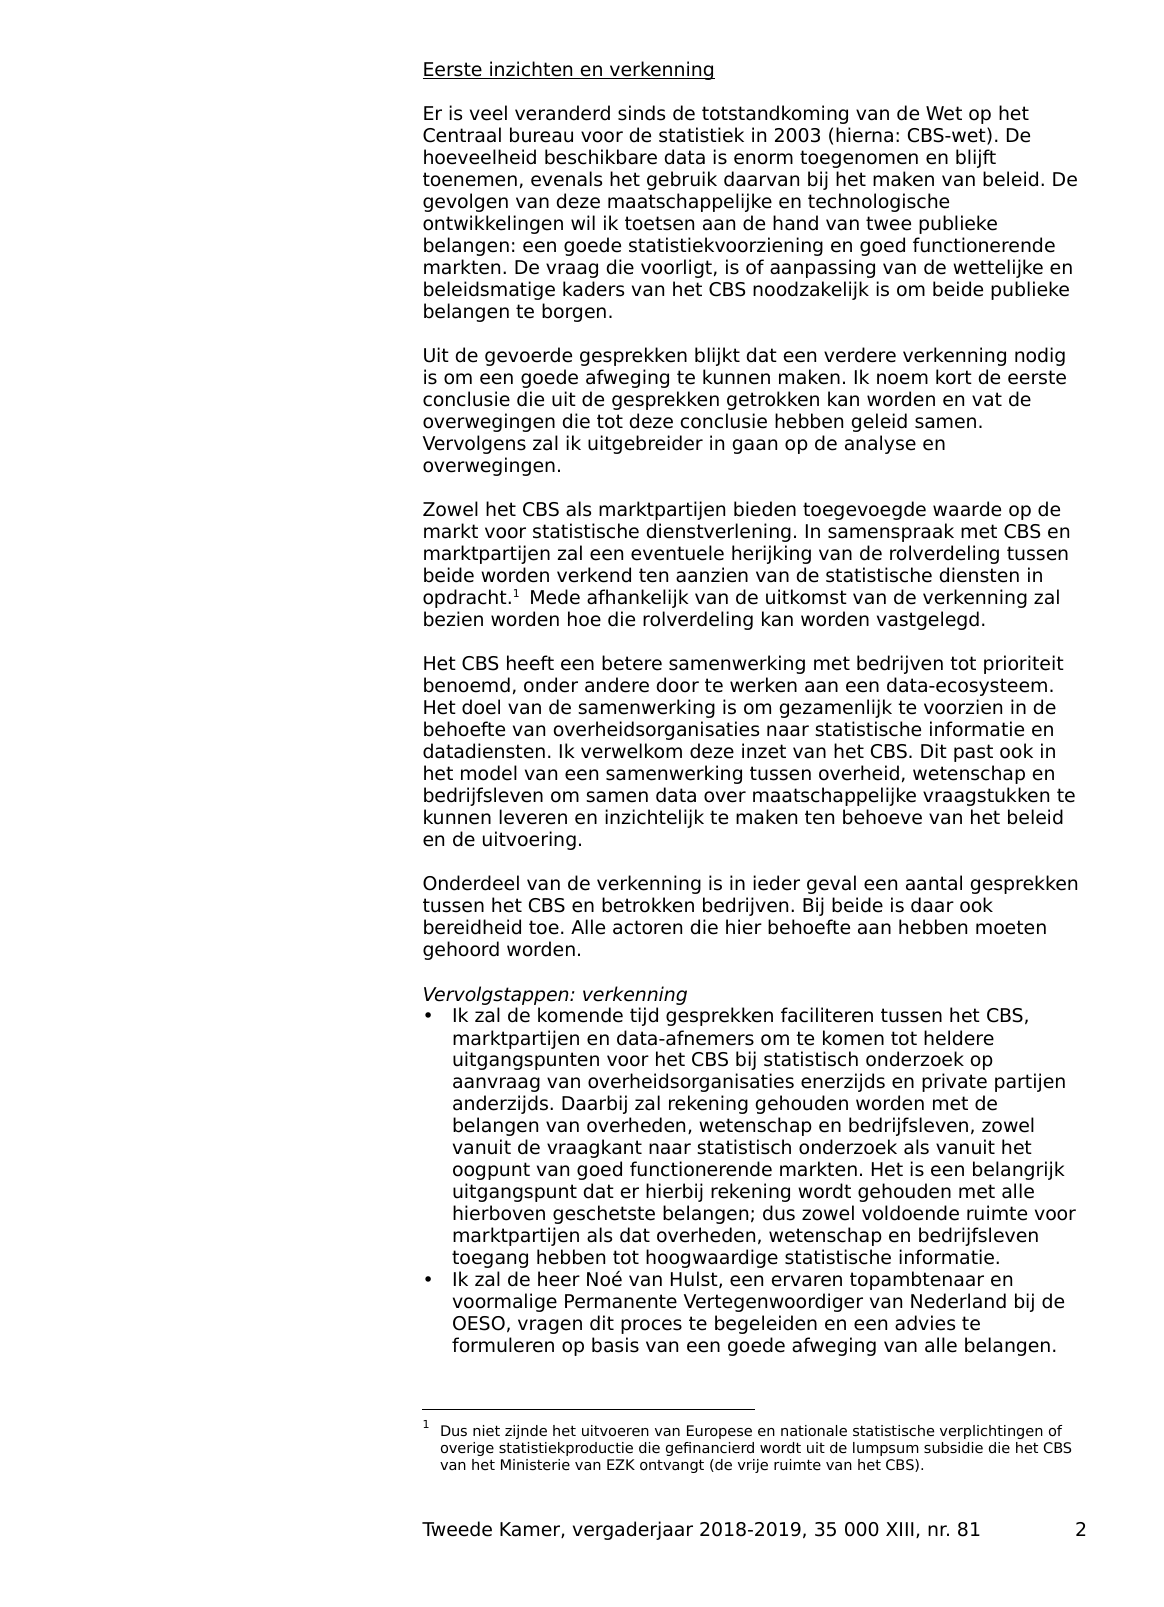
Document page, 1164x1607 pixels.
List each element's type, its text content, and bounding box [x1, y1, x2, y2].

text Zowel het CBS als marktpartijen bieden toegevoegde waarde op de markt voor statistische dienstverlening. In samenspraak met CBS en marktpartijen zal een eventuele herijking van de rolverdeling tussen beide worden verkend ten aanzien van de statistische diensten in opdracht. Mede afhankelijk van de uitkomst van de verkenning zal bezien worden hoe die rolverdeling kan worden vastgelegd. [422, 499, 1087, 631]
text Onderdeel van de verkenning is in ieder geval een aantal gesprekken tussen het CBS en betrokken bedrijven. Bij beide is daar ook bereidheid toe. Alle actoren die hier behoefte aan hebben moeten gehoord worden. [422, 873, 1087, 961]
text Uit de gevoerde gesprekken blijkt dat een verdere verkenning nodig is om een goede afweging te kunnen maken. Ik noem kort de eerste conclusie die uit de gesprekken getrokken kan worden en vat de overwegingen die tot deze conclusie hebben geleid samen. Vervolgens zal ik uitgebreider in gaan op de analyse en overwegingen. [422, 345, 1087, 477]
text Dus niet zijnde het uitvoeren van Europese en nationale statistische verplichtingen of overige statistiekproductie die gefinancierd wordt uit de lumpsum subsidie die het CBS van het Ministerie van EZK ontvangt (de vrije ruimte van het CBS). [422, 1418, 1087, 1474]
text • Ik zal de heer Noé van Hulst, een ervaren topambtenaar en voormalige Permanente Vertegenwoordiger van Nederland bij de OESO, vragen dit proces te begeleiden en een advies te formuleren op basis van een goede afweging van alle belangen. [422, 1269, 1087, 1357]
subtitle Vervolgstappen: verkenning [422, 983, 1087, 1005]
text Het CBS heeft een betere samenwerking met bedrijven tot prioriteit benoemd, onder andere door te werken aan een data-ecosysteem. Het doel van de samenwerking is om gezamenlijk te voorzien in de behoefte van overheidsorganisaties naar statistische informatie en datadiensten. Ik verwelkom deze inzet van het CBS. Dit past ook in het model van een samenwerking tussen overheid, wetenschap en bedrijfsleven om samen data over maatschappelijke vraagstukken te kunnen leveren en inzichtelijk te maken ten behoeve van het beleid en de uitvoering. [422, 653, 1087, 851]
subtitle Eerste inzichten en verkenning [422, 59, 1087, 81]
text Er is veel veranderd sinds de totstandkoming van de Wet op het Centraal bureau voor de statistiek in 2003 (hierna: CBS-wet). De hoeveelheid beschikbare data is enorm toegenomen en blijft toenemen, evenals het gebruik daarvan bij het maken van beleid. De gevolgen van deze maatschappelijke en technologische ontwikkelingen wil ik toetsen aan de hand van twee publieke belangen: een goede statistiekvoorziening en goed functionerende markten. De vraag die voorligt, is of aanpassing van de wettelijke en beleidsmatige kaders van het CBS noodzakelijk is om beide publieke belangen te borgen. [422, 103, 1087, 323]
text • Ik zal de komende tijd gesprekken faciliteren tussen het CBS, marktpartijen en data-afnemers om te komen tot heldere uitgangspunten voor het CBS bij statistisch onderzoek op aanvraag van overheidsorganisaties enerzijds en private partijen anderzijds. Daarbij zal rekening gehouden worden met de belangen van overheden, wetenschap en bedrijfsleven, zowel vanuit de vraagkant naar statistisch onderzoek als vanuit het oogpunt van goed functionerende markten. Het is een belangrijk uitgangspunt dat er hierbij rekening wordt gehouden met alle hierboven geschetste belangen; dus zowel voldoende ruimte voor marktpartijen als dat overheden, wetenschap en bedrijfsleven toegang hebben tot hoogwaardige statistische informatie. [422, 1005, 1087, 1269]
